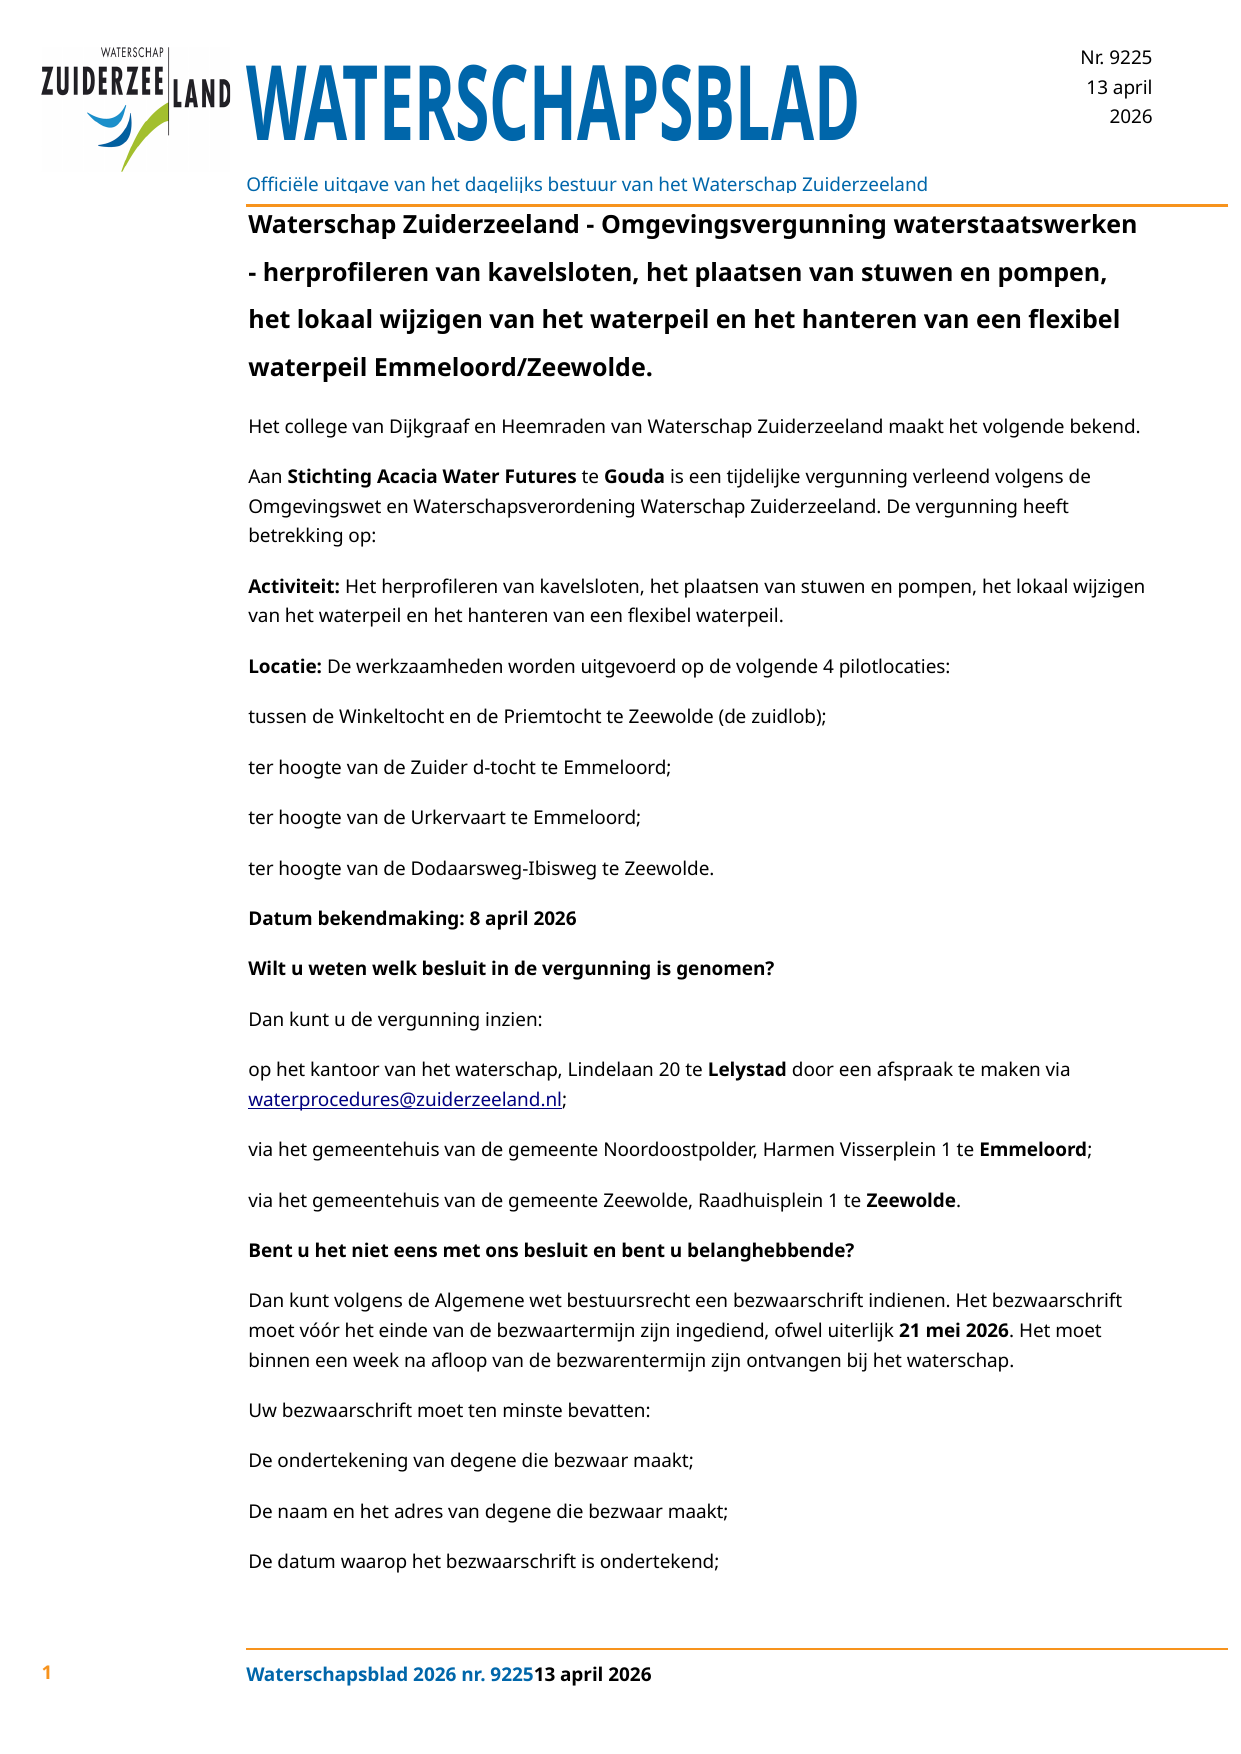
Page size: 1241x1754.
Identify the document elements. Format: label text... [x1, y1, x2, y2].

text Het college van Dijkgraaf en Heemraden van Waterschap Zuiderzeeland maakt het volgende bekend. [248, 413, 1152, 439]
text Activiteit: Het herprofileren van kavelsloten, het plaatsen van stuwen en pompen, het lokaal wijzigen van het waterpeil en het hanteren van een flexibel waterpeil. [248, 573, 1152, 628]
text tussen de Winkeltocht en de Priemtocht te Zeewolde (de zuidlob); [248, 703, 1152, 729]
text ter hoogte van de Dodaarsweg-Ibisweg te Zeewolde. [248, 855, 1152, 881]
text De naam en het adres van degene die bezwaar maakt; [248, 1498, 1152, 1524]
text Dan kunt volgens de Algemene wet bestuursrecht een bezwaarschrift indienen. Het bezwaarschrift moet vóór het einde van de bezwaartermijn zijn ingediend, ofwel uiterlijk 21 mei 2026. Het moet binnen een week na afloop van de bezwarentermijn zijn ontvangen bij het waterschap. [248, 1288, 1152, 1373]
text ter hoogte van de Zuider d-tocht te Emmeloord; [248, 754, 1152, 780]
text Dan kunt u de vergunning inzien: [248, 1006, 1152, 1032]
text op het kantoor van het waterschap, Lindelaan 20 te Lelystad door een afspraak te maken via waterprocedures@zuiderzeeland.nl; [248, 1056, 1152, 1112]
text Wilt u weten welk besluit in de vergunning is genomen? [248, 956, 1152, 981]
text Waterschap Zuiderzeeland - Omgevingsvergunning waterstaatswerken - herprofileren van kavelsloten, het plaatsen van stuwen en pompen, het lokaal wijzigen van het waterpeil en het hanteren van een flexibel waterpeil Emmeloord/Zeewolde. [248, 207, 1152, 384]
text Uw bezwaarschrift moet ten minste bevatten: [248, 1397, 1152, 1423]
text Datum bekendmaking: 8 april 2026 [248, 905, 1152, 931]
text De datum waarop het bezwaarschrift is ondertekend; [248, 1548, 1152, 1574]
picture [41, 47, 231, 172]
text Locatie: De werkzaamheden worden uitgevoerd op de volgende 4 pilotlocaties: [248, 653, 1152, 679]
text Aan Stichting Acacia Water Futures te Gouda is een tijdelijke vergunning verleend volgens de Omgevingswet en Waterschapsverordening Waterschap Zuiderzeeland. De vergunning heeft betrekking op: [248, 463, 1152, 548]
text via het gemeentehuis van de gemeente Noordoostpolder, Harmen Visserplein 1 te Emmeloord; [248, 1136, 1152, 1162]
text De ondertekening van degene die bezwaar maakt; [248, 1448, 1152, 1473]
text ter hoogte van de Urkervaart te Emmeloord; [248, 804, 1152, 830]
text via het gemeentehuis van de gemeente Zeewolde, Raadhuisplein 1 te Zeewolde. [248, 1187, 1152, 1213]
text Bent u het niet eens met ons besluit en bent u belanghebbende? [248, 1237, 1152, 1263]
